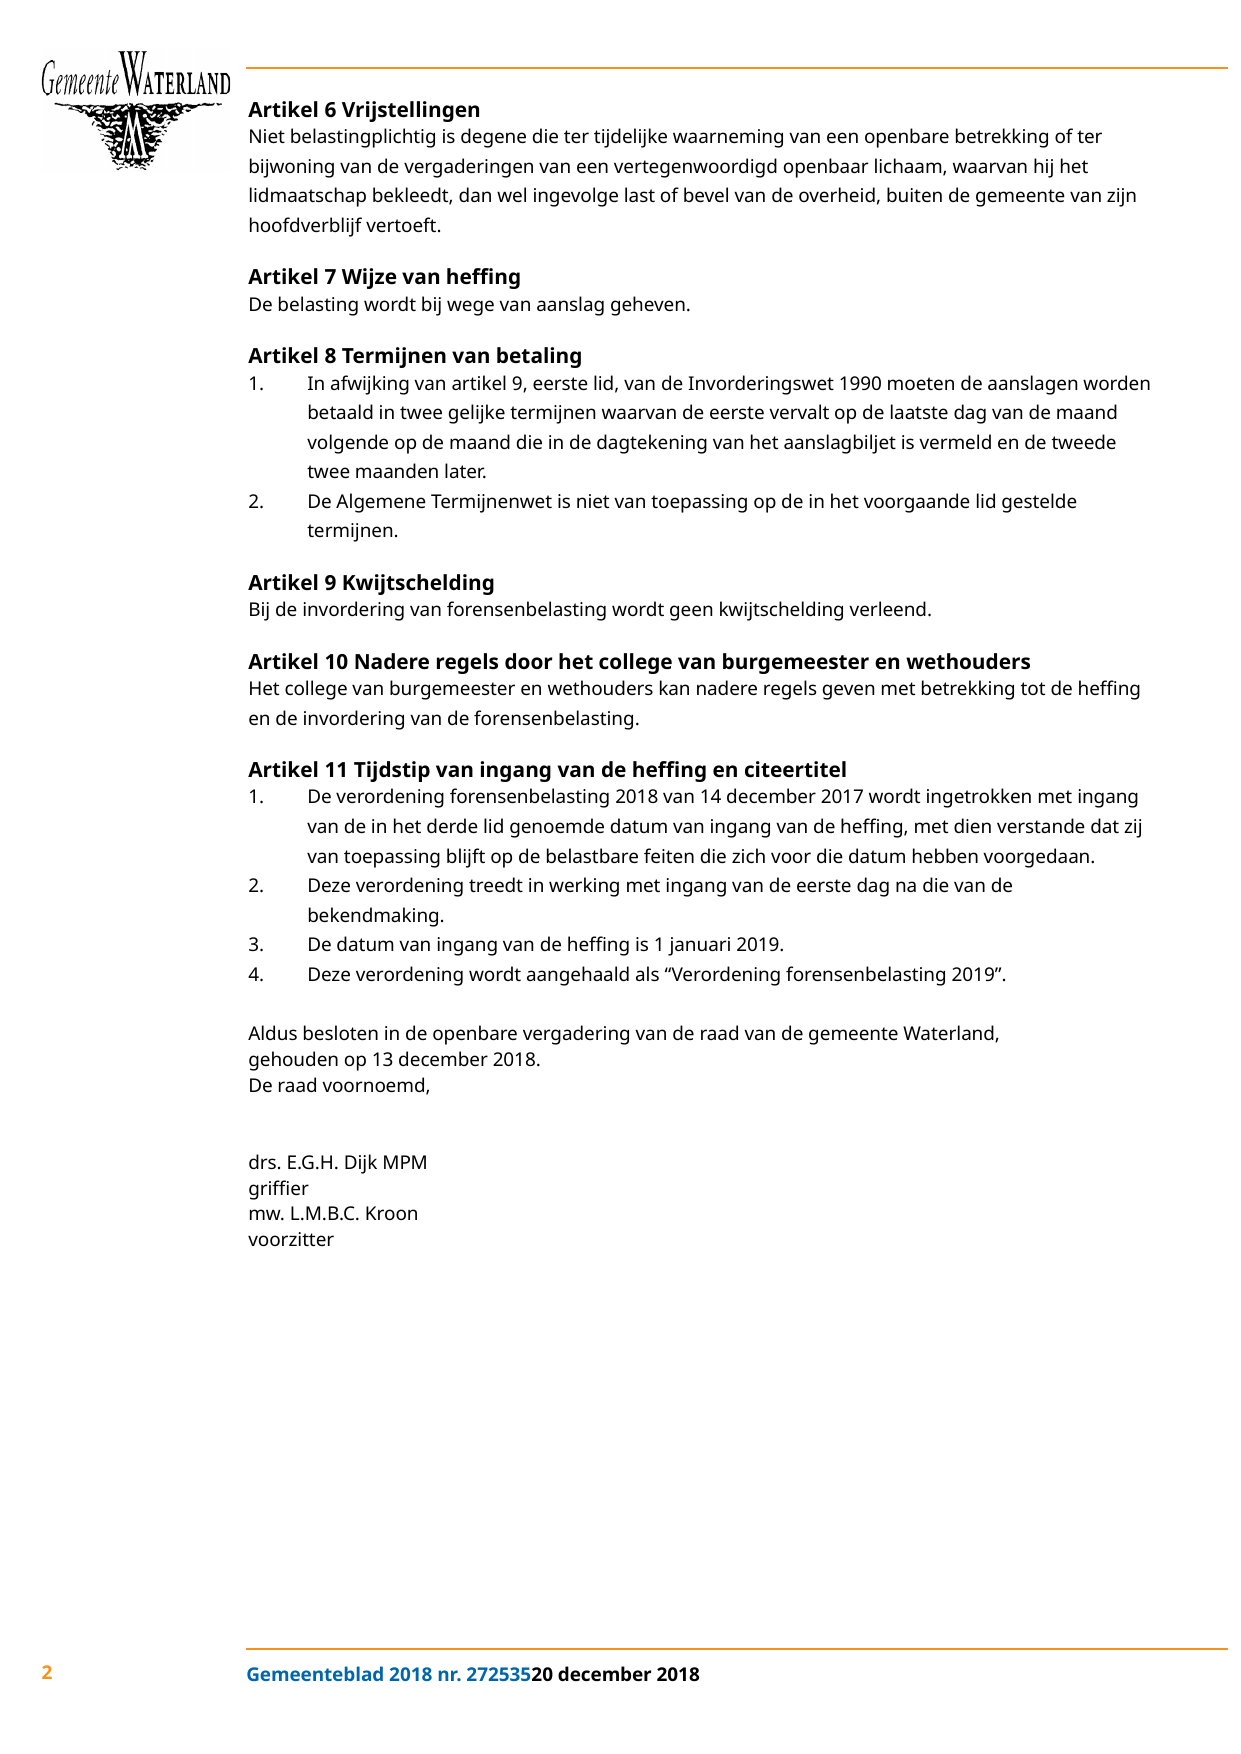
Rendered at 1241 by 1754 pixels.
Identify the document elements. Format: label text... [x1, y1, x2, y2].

text Aldus besloten in de openbare vergadering van de raad van de gemeente Waterland, [248, 1020, 1152, 1046]
text Bij de invordering van forensenbelasting wordt geen kwijtschelding verleend. [248, 596, 1152, 622]
text mw. L.M.B.C. Kroon [248, 1201, 1152, 1226]
list Deze verordening treedt in werking met ingang van de eerste dag na die van de bekendmaking. [248, 872, 1152, 928]
text Artikel 11 Tijdstip van ingang van de heffing en citeertitel [248, 755, 1152, 784]
list De Algemene Termijnenwet is niet van toepassing op de in het voorgaande lid gestelde termijnen. [248, 488, 1152, 543]
text Artikel 6 Vrijstellingen [248, 95, 1152, 123]
text drs. E.G.H. Dijk MPM [248, 1149, 1152, 1175]
text gehouden op 13 december 2018. [248, 1046, 1152, 1072]
text Artikel 9 Kwijtschelding [248, 568, 1152, 596]
text Artikel 10 Nadere regels door het college van burgemeester en wethouders [248, 647, 1152, 675]
text Niet belastingplichtig is degene die ter tijdelijke waarneming van een openbare betrekking of ter bijwoning van de vergaderingen van een vertegenwoordigd openbaar lichaam, waarvan hij het lidmaatschap bekleedt, dan wel ingevolge last of bevel van de overheid, buiten de gemeente van zijn hoofdverblijf vertoeft. [248, 123, 1152, 238]
picture [41, 47, 231, 172]
text Artikel 7 Wijze van heffing [248, 262, 1152, 291]
list Deze verordening wordt aangehaald als “Verordening forensenbelasting 2019”. [248, 961, 1152, 987]
text De belasting wordt bij wege van aanslag geheven. [248, 291, 1152, 317]
text Het college van burgemeester en wethouders kan nadere regels geven met betrekking tot de heffing en de invordering van de forensenbelasting. [248, 675, 1152, 731]
text De raad voornoemd, [248, 1072, 1152, 1098]
text voorzitter [248, 1226, 1152, 1252]
list De verordening forensenbelasting 2018 van 14 december 2017 wordt ingetrokken met ingang van de in het derde lid genoemde datum van ingang van de heffing, met dien verstande dat zij van toepassing blijft op de belastbare feiten die zich voor die datum hebben voorgedaan. [248, 784, 1152, 869]
text griffier [248, 1175, 1152, 1201]
list In afwijking van artikel 9, eerste lid, van de Invorderingswet 1990 moeten de aanslagen worden betaald in twee gelijke termijnen waarvan de eerste vervalt op de laatste dag van de maand volgende op de maand die in de dagtekening van het aanslagbiljet is vermeld en de tweede twee maanden later. [248, 370, 1152, 484]
list De datum van ingang van de heffing is 1 januari 2019. [248, 932, 1152, 957]
text Artikel 8 Termijnen van betaling [248, 341, 1152, 370]
